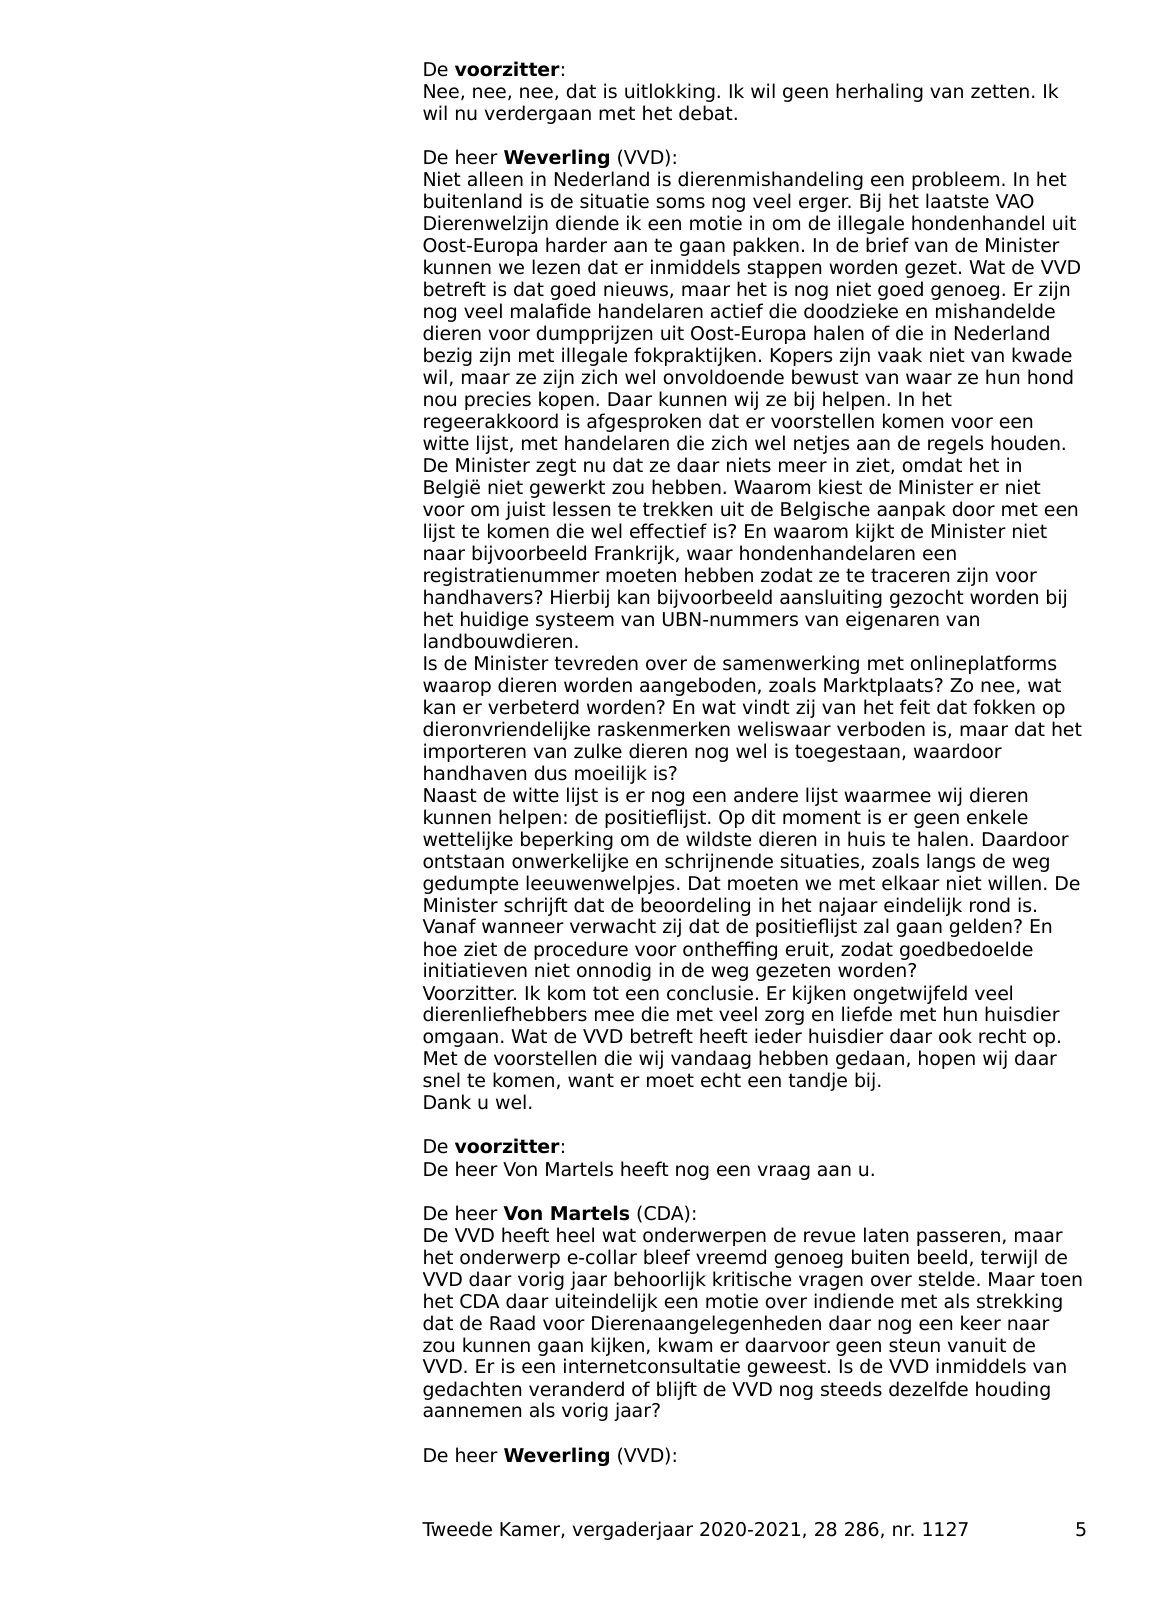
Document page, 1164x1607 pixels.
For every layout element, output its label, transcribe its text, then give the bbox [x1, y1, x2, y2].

text De heer Weverling (VVD): [422, 1444, 1087, 1467]
text Naast de witte lijst is er nog een andere lijst waarmee wij dieren kunnen helpen: de positieflijst. Op dit moment is er geen enkele wettelijke beperking om de wildste dieren in huis te halen. Daardoor ontstaan onwerkelijke en schrijnende situaties, zoals langs de weg gedumpte leeuwenwelpjes. Dat moeten we met elkaar niet willen. De Minister schrijft dat de beoordeling in het najaar eindelijk rond is. Vanaf wanneer verwacht zij dat de positieflijst zal gaan gelden? En hoe ziet de procedure voor ontheffing eruit, zodat goedbedoelde initiatieven niet onnodig in de weg gezeten worden? [422, 784, 1087, 982]
text Niet alleen in Nederland is dierenmishandeling een probleem. In het buitenland is de situatie soms nog veel erger. Bij het laatste VAO Dierenwelzijn diende ik een motie in om de illegale hondenhandel uit Oost-Europa harder aan te gaan pakken. In de brief van de Minister kunnen we lezen dat er inmiddels stappen worden gezet. Wat de VVD betreft is dat goed nieuws, maar het is nog niet goed genoeg. Er zijn nog veel malafide handelaren actief die doodzieke en mishandelde dieren voor dumpprijzen uit Oost-Europa halen of die in Nederland bezig zijn met illegale fokpraktijken. Kopers zijn vaak niet van kwade wil, maar ze zijn zich wel onvoldoende bewust van waar ze hun hond nou precies kopen. Daar kunnen wij ze bij helpen. In het regeerakkoord is afgesproken dat er voorstellen komen voor een witte lijst, met handelaren die zich wel netjes aan de regels houden. De Minister zegt nu dat ze daar niets meer in ziet, omdat het in België niet gewerkt zou hebben. Waarom kiest de Minister er niet voor om juist lessen te trekken uit de Belgische aanpak door met een lijst te komen die wel effectief is? En waarom kijkt de Minister niet naar bijvoorbeeld Frankrijk, waar hondenhandelaren een registratienummer moeten hebben zodat ze te traceren zijn voor handhavers? Hierbij kan bijvoorbeeld aansluiting gezocht worden bij het huidige systeem van UBN-nummers van eigenaren van landbouwdieren. [422, 169, 1087, 653]
text De heer Von Martels heeft nog een vraag aan u. [422, 1158, 1087, 1180]
text Voorzitter. Ik kom tot een conclusie. Er kijken ongetwijfeld veel dierenliefhebbers mee die met veel zorg en liefde met hun huisdier omgaan. Wat de VVD betreft heeft ieder huisdier daar ook recht op. Met de voorstellen die wij vandaag hebben gedaan, hopen wij daar snel te komen, want er moet echt een tandje bij. [422, 982, 1087, 1092]
text Nee, nee, nee, dat is uitlokking. Ik wil geen herhaling van zetten. Ik wil nu verdergaan met het debat. [422, 81, 1087, 125]
text De voorzitter: [422, 1136, 1087, 1158]
text De heer Weverling (VVD): [422, 147, 1087, 169]
text De heer Von Martels (CDA): [422, 1203, 1087, 1224]
text Is de Minister tevreden over de samenwerking met onlineplatforms waarop dieren worden aangeboden, zoals Marktplaats? Zo nee, wat kan er verbeterd worden? En wat vindt zij van het feit dat fokken op dieronvriendelijke raskenmerken weliswaar verboden is, maar dat het importeren van zulke dieren nog wel is toegestaan, waardoor handhaven dus moeilijk is? [422, 653, 1087, 784]
text De VVD heeft heel wat onderwerpen de revue laten passeren, maar het onderwerp e-collar bleef vreemd genoeg buiten beeld, terwijl de VVD daar vorig jaar behoorlijk kritische vragen over stelde. Maar toen het CDA daar uiteindelijk een motie over indiende met als strekking dat de Raad voor Dierenaangelegenheden daar nog een keer naar zou kunnen gaan kijken, kwam er daarvoor geen steun vanuit de VVD. Er is een internetconsultatie geweest. Is de VVD inmiddels van gedachten veranderd of blijft de VVD nog steeds dezelfde houding aannemen als vorig jaar? [422, 1224, 1087, 1422]
text Dank u wel. [422, 1092, 1087, 1114]
text De voorzitter: [422, 59, 1087, 81]
